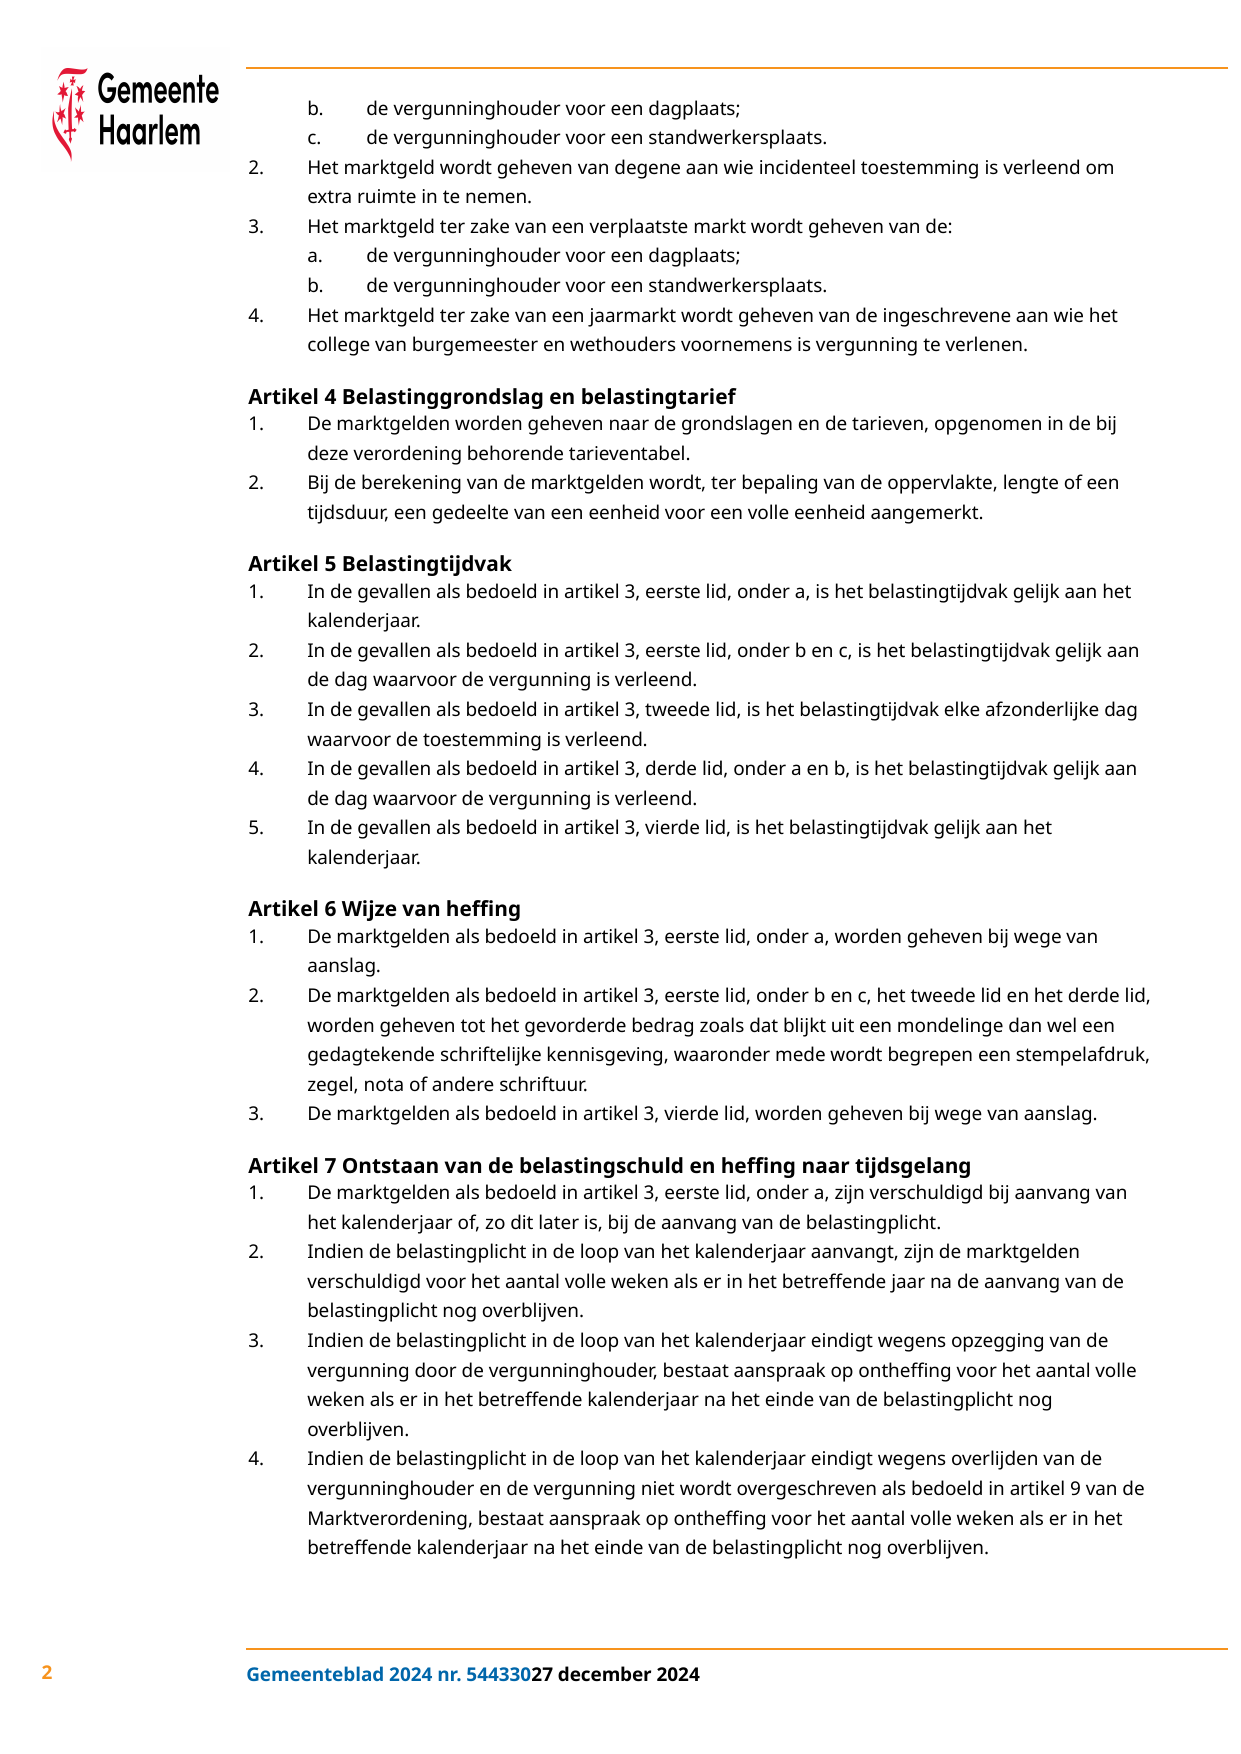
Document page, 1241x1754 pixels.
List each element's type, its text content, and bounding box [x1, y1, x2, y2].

text Artikel 4 Belastinggrondslag en belastingtarief [248, 382, 1152, 410]
list Het marktgeld ter zake van een verplaatste markt wordt geheven van de: [248, 213, 1152, 239]
text Artikel 5 Belastingtijdvak [248, 549, 1152, 578]
list Het marktgeld ter zake van een jaarmarkt wordt geheven van de ingeschrevene aan wie het college van burgemeester en wethouders voornemens is vergunning te verlenen. [248, 302, 1152, 357]
text Artikel 7 Ontstaan van de belastingschuld en heffing naar tijdsgelang [248, 1151, 1152, 1179]
list De marktgelden als bedoeld in artikel 3, eerste lid, onder b en c, het tweede lid en het derde lid, worden geheven tot het gevorderde bedrag zoals dat blijkt uit een mondelinge dan wel een gedagtekende schriftelijke kennisgeving, waaronder mede wordt begrepen een stempelafdruk, zegel, nota of andere schriftuur. [248, 982, 1152, 1097]
list De marktgelden worden geheven naar de grondslagen en de tarieven, opgenomen in de bij deze verordening behorende tarieventabel. [248, 410, 1152, 466]
list In de gevallen als bedoeld in artikel 3, tweede lid, is het belastingtijdvak elke afzonderlijke dag waarvoor de toestemming is verleend. [248, 696, 1152, 752]
list De marktgelden als bedoeld in artikel 3, eerste lid, onder a, zijn verschuldigd bij aanvang van het kalenderjaar of, zo dit later is, bij de aanvang van de belastingplicht. [248, 1179, 1152, 1235]
list De marktgelden als bedoeld in artikel 3, vierde lid, worden geheven bij wege van aanslag. [248, 1101, 1152, 1126]
list Indien de belastingplicht in de loop van het kalenderjaar eindigt wegens overlijden van de vergunninghouder en de vergunning niet wordt overgeschreven als bedoeld in artikel 9 van de Marktverordening, bestaat aanspraak op ontheffing voor het aantal volle weken als er in het betreffende kalenderjaar na het einde van de belastingplicht nog overblijven. [248, 1446, 1152, 1560]
list De marktgelden als bedoeld in artikel 3, eerste lid, onder a, worden geheven bij wege van aanslag. [248, 923, 1152, 978]
list de vergunninghouder voor een standwerkersplaats. [307, 272, 1152, 298]
list Bij de berekening van de marktgelden wordt, ter bepaling van de oppervlakte, lengte of een tijdsduur, een gedeelte van een eenheid voor een volle eenheid aangemerkt. [248, 469, 1152, 525]
list de vergunninghouder voor een dagplaats; [307, 243, 1152, 268]
list In de gevallen als bedoeld in artikel 3, eerste lid, onder a, is het belastingtijdvak gelijk aan het kalenderjaar. [248, 578, 1152, 633]
list In de gevallen als bedoeld in artikel 3, vierde lid, is het belastingtijdvak gelijk aan het kalenderjaar. [248, 814, 1152, 870]
text Artikel 6 Wijze van heffing [248, 894, 1152, 923]
picture [41, 47, 231, 172]
list Indien de belastingplicht in de loop van het kalenderjaar aanvangt, zijn de marktgelden verschuldigd voor het aantal volle weken als er in het betreffende jaar na de aanvang van de belastingplicht nog overblijven. [248, 1238, 1152, 1323]
list Indien de belastingplicht in de loop van het kalenderjaar eindigt wegens opzegging van de vergunning door de vergunninghouder, bestaat aanspraak op ontheffing voor het aantal volle weken als er in het betreffende kalenderjaar na het einde van de belastingplicht nog overblijven. [248, 1327, 1152, 1442]
list In de gevallen als bedoeld in artikel 3, derde lid, onder a en b, is het belastingtijdvak gelijk aan de dag waarvoor de vergunning is verleend. [248, 755, 1152, 811]
list de vergunninghouder voor een dagplaats; [307, 95, 1152, 121]
list de vergunninghouder voor een standwerkersplaats. [307, 124, 1152, 150]
list Het marktgeld wordt geheven van degene aan wie incidenteel toestemming is verleend om extra ruimte in te nemen. [248, 154, 1152, 209]
list In de gevallen als bedoeld in artikel 3, eerste lid, onder b en c, is het belastingtijdvak gelijk aan de dag waarvoor de vergunning is verleend. [248, 637, 1152, 692]
